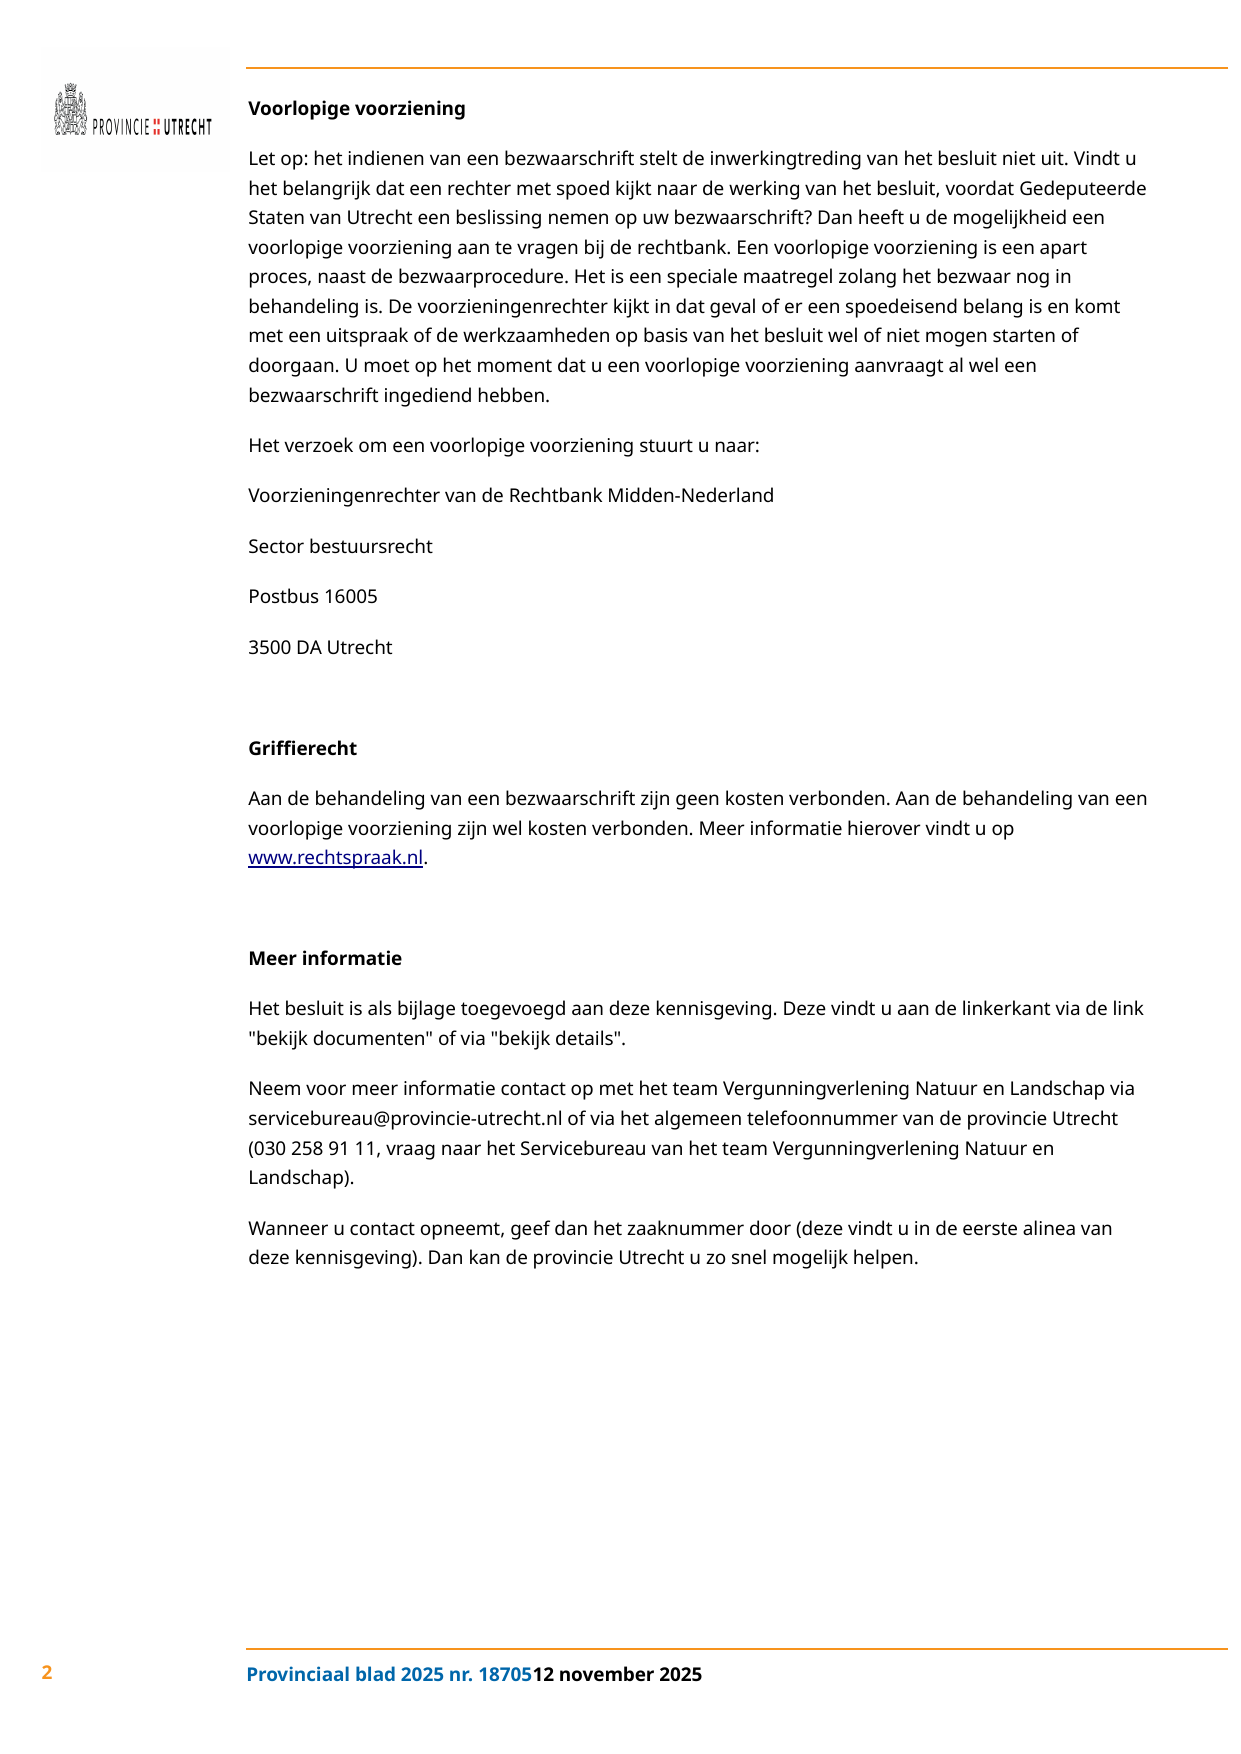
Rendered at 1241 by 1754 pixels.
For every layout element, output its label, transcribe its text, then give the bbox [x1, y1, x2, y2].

text Voorlopige voorziening [248, 95, 1152, 121]
text Voorzieningenrechter van de Rechtbank Midden-Nederland [248, 483, 1152, 508]
picture [41, 47, 231, 172]
text Neem voor meer informatie contact op met het team Vergunningverlening Natuur en Landschap via servicebureau@provincie-utrecht.nl of via het algemeen telefoonnummer van de provincie Utrecht (030 258 91 11, vraag naar het Servicebureau van het team Vergunningverlening Natuur en Landschap). [248, 1076, 1152, 1190]
text Meer informatie [248, 945, 1152, 971]
text Het verzoek om een voorlopige voorziening stuurt u naar: [248, 432, 1152, 458]
text Griffierecht [248, 735, 1152, 761]
text Sector bestuursrecht [248, 533, 1152, 559]
text Wanneer u contact opneemt, geef dan het zaaknummer door (deze vindt u in de eerste alinea van deze kennisgeving). Dan kan de provincie Utrecht u zo snel mogelijk helpen. [248, 1215, 1152, 1270]
text Postbus 16005 [248, 583, 1152, 609]
text 3500 DA Utrecht [248, 634, 1152, 660]
text Het besluit is als bijlage toegevoegd aan deze kennisgeving. Deze vindt u aan de linkerkant via de link "bekijk documenten" of via "bekijk details". [248, 996, 1152, 1051]
text Let op: het indienen van een bezwaarschrift stelt de inwerkingtreding van het besluit niet uit. Vindt u het belangrijk dat een rechter met spoed kijkt naar de werking van het besluit, voordat Gedeputeerde Staten van Utrecht een beslissing nemen op uw bezwaarschrift? Dan heeft u de mogelijkheid een voorlopige voorziening aan te vragen bij de rechtbank. Een voorlopige voorziening is een apart proces, naast de bezwaarprocedure. Het is een speciale maatregel zolang het bezwaar nog in behandeling is. De voorzieningenrechter kijkt in dat geval of er een spoedeisend belang is en komt met een uitspraak of de werkzaamheden op basis van het besluit wel of niet mogen starten of doorgaan. U moet op het moment dat u een voorlopige voorziening aanvraagt al wel een bezwaarschrift ingediend hebben. [248, 145, 1152, 408]
text Aan de behandeling van een bezwaarschrift zijn geen kosten verbonden. Aan de behandeling van een voorlopige voorziening zijn wel kosten verbonden. Meer informatie hierover vindt u op www.rechtspraak.nl. [248, 785, 1152, 870]
